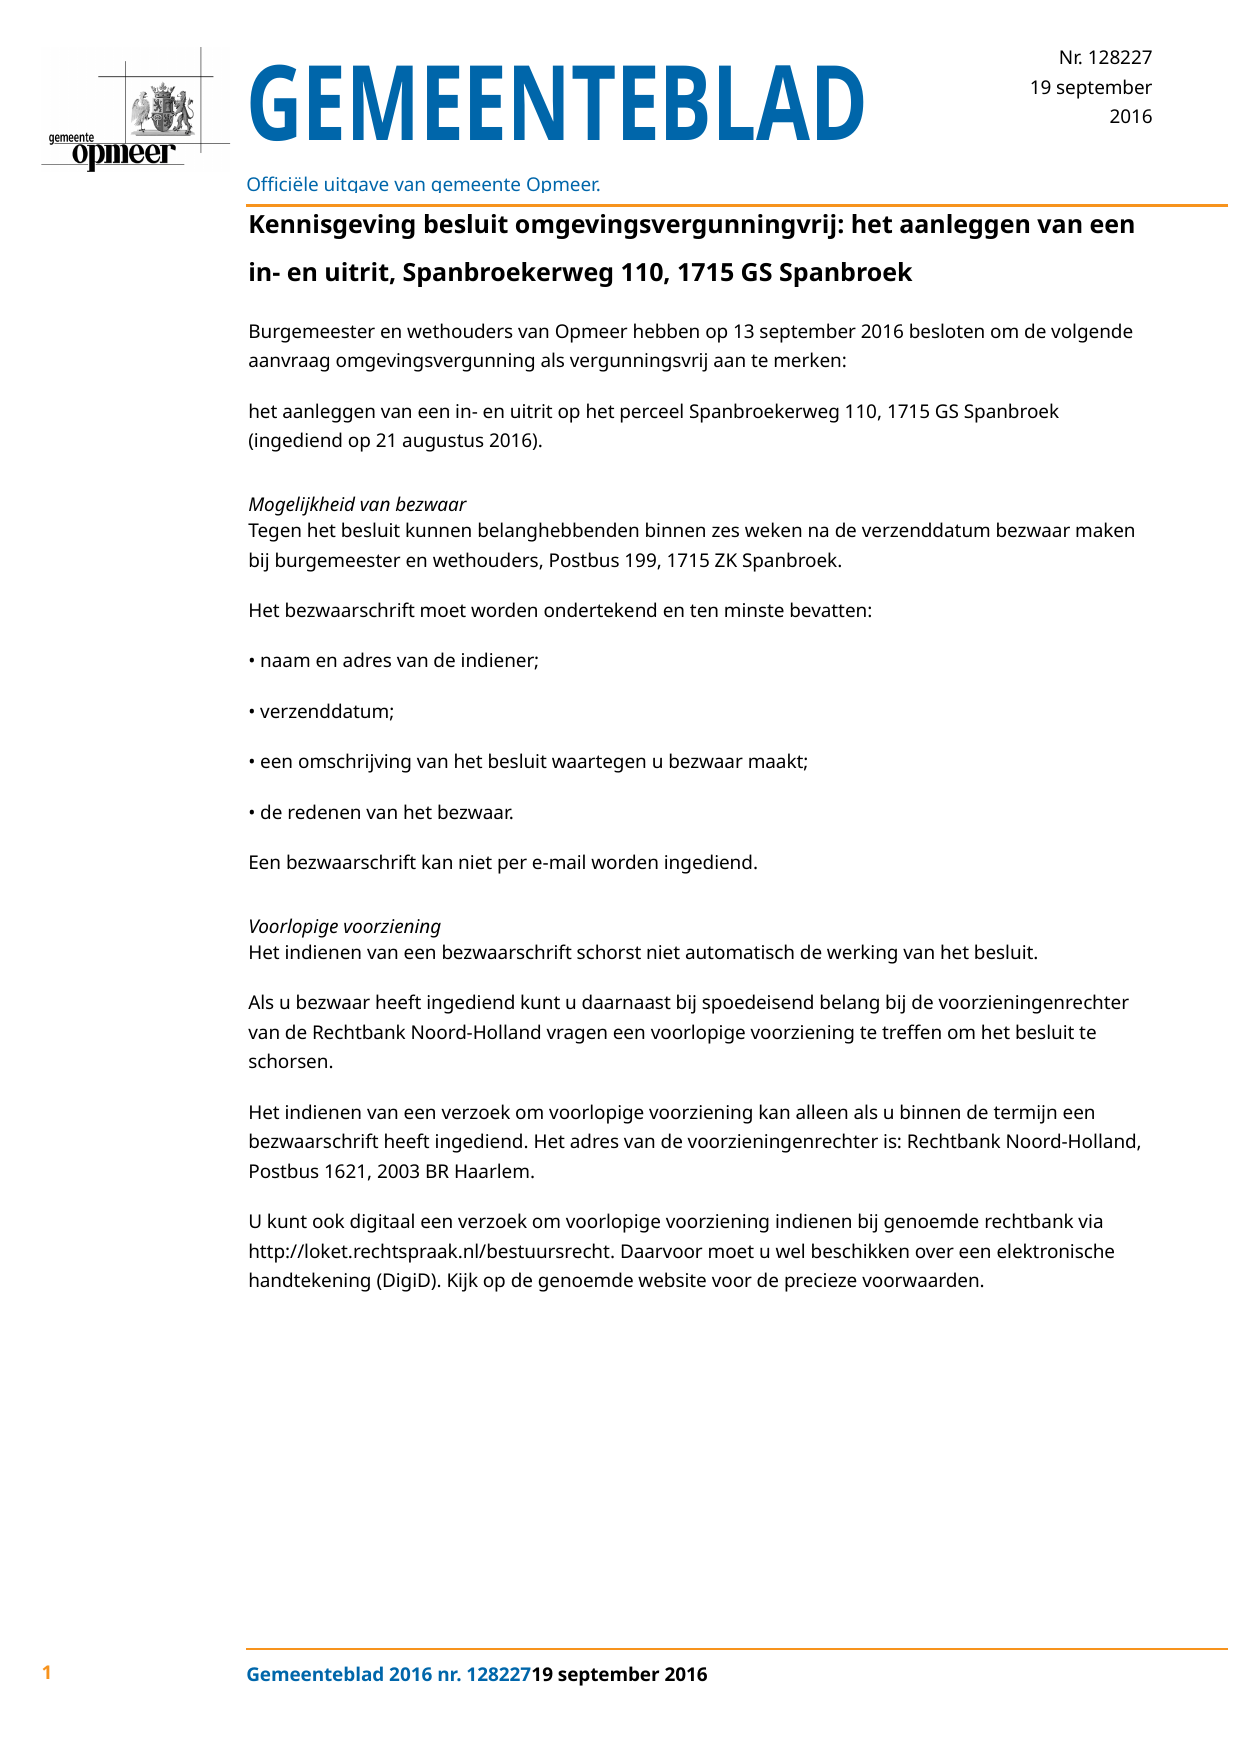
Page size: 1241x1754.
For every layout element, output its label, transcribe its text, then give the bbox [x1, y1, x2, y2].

text • een omschrijving van het besluit waartegen u bezwaar maakt; [248, 748, 1152, 774]
text Een bezwaarschrift kan niet per e-mail worden ingediend. [248, 849, 1152, 875]
text Het indienen van een bezwaarschrift schorst niet automatisch de werking van het besluit. [248, 939, 1152, 965]
text Mogelijkheid van bezwaar [248, 491, 1152, 517]
text • verzenddatum; [248, 698, 1152, 724]
text Burgemeester en wethouders van Opmeer hebben op 13 september 2016 besloten om de volgende aanvraag omgevingsvergunning als vergunningsvrij aan te merken: [248, 318, 1152, 373]
text Als u bezwaar heeft ingediend kunt u daarnaast bij spoedeisend belang bij de voorzieningenrechter van de Rechtbank Noord-Holland vragen een voorlopige voorziening te treffen om het besluit te schorsen. [248, 989, 1152, 1074]
picture [41, 47, 231, 172]
text Het indienen van een verzoek om voorlopige voorziening kan alleen als u binnen de termijn een bezwaarschrift heeft ingediend. Het adres van de voorzieningenrechter is: Rechtbank Noord-Holland, Postbus 1621, 2003 BR Haarlem. [248, 1099, 1152, 1184]
text Tegen het besluit kunnen belanghebbenden binnen zes weken na de verzenddatum bezwaar maken bij burgemeester en wethouders, Postbus 199, 1715 ZK Spanbroek. [248, 517, 1152, 572]
text Kennisgeving besluit omgevingsvergunningvrij: het aanleggen van een in- en uitrit, Spanbroekerweg 110, 1715 GS Spanbroek [248, 207, 1152, 288]
text U kunt ook digitaal een verzoek om voorlopige voorziening indienen bij genoemde rechtbank via http://loket.rechtspraak.nl/bestuursrecht. Daarvoor moet u wel beschikken over een elektronische handtekening (DigiD). Kijk op de genoemde website voor de precieze voorwaarden. [248, 1208, 1152, 1293]
text Het bezwaarschrift moet worden ondertekend en ten minste bevatten: [248, 597, 1152, 623]
text het aanleggen van een in- en uitrit op het perceel Spanbroekerweg 110, 1715 GS Spanbroek (ingediend op 21 augustus 2016). [248, 398, 1152, 453]
text • naam en adres van de indiener; [248, 648, 1152, 673]
text Voorlopige voorziening [248, 913, 1152, 939]
text • de redenen van het bezwaar. [248, 799, 1152, 824]
